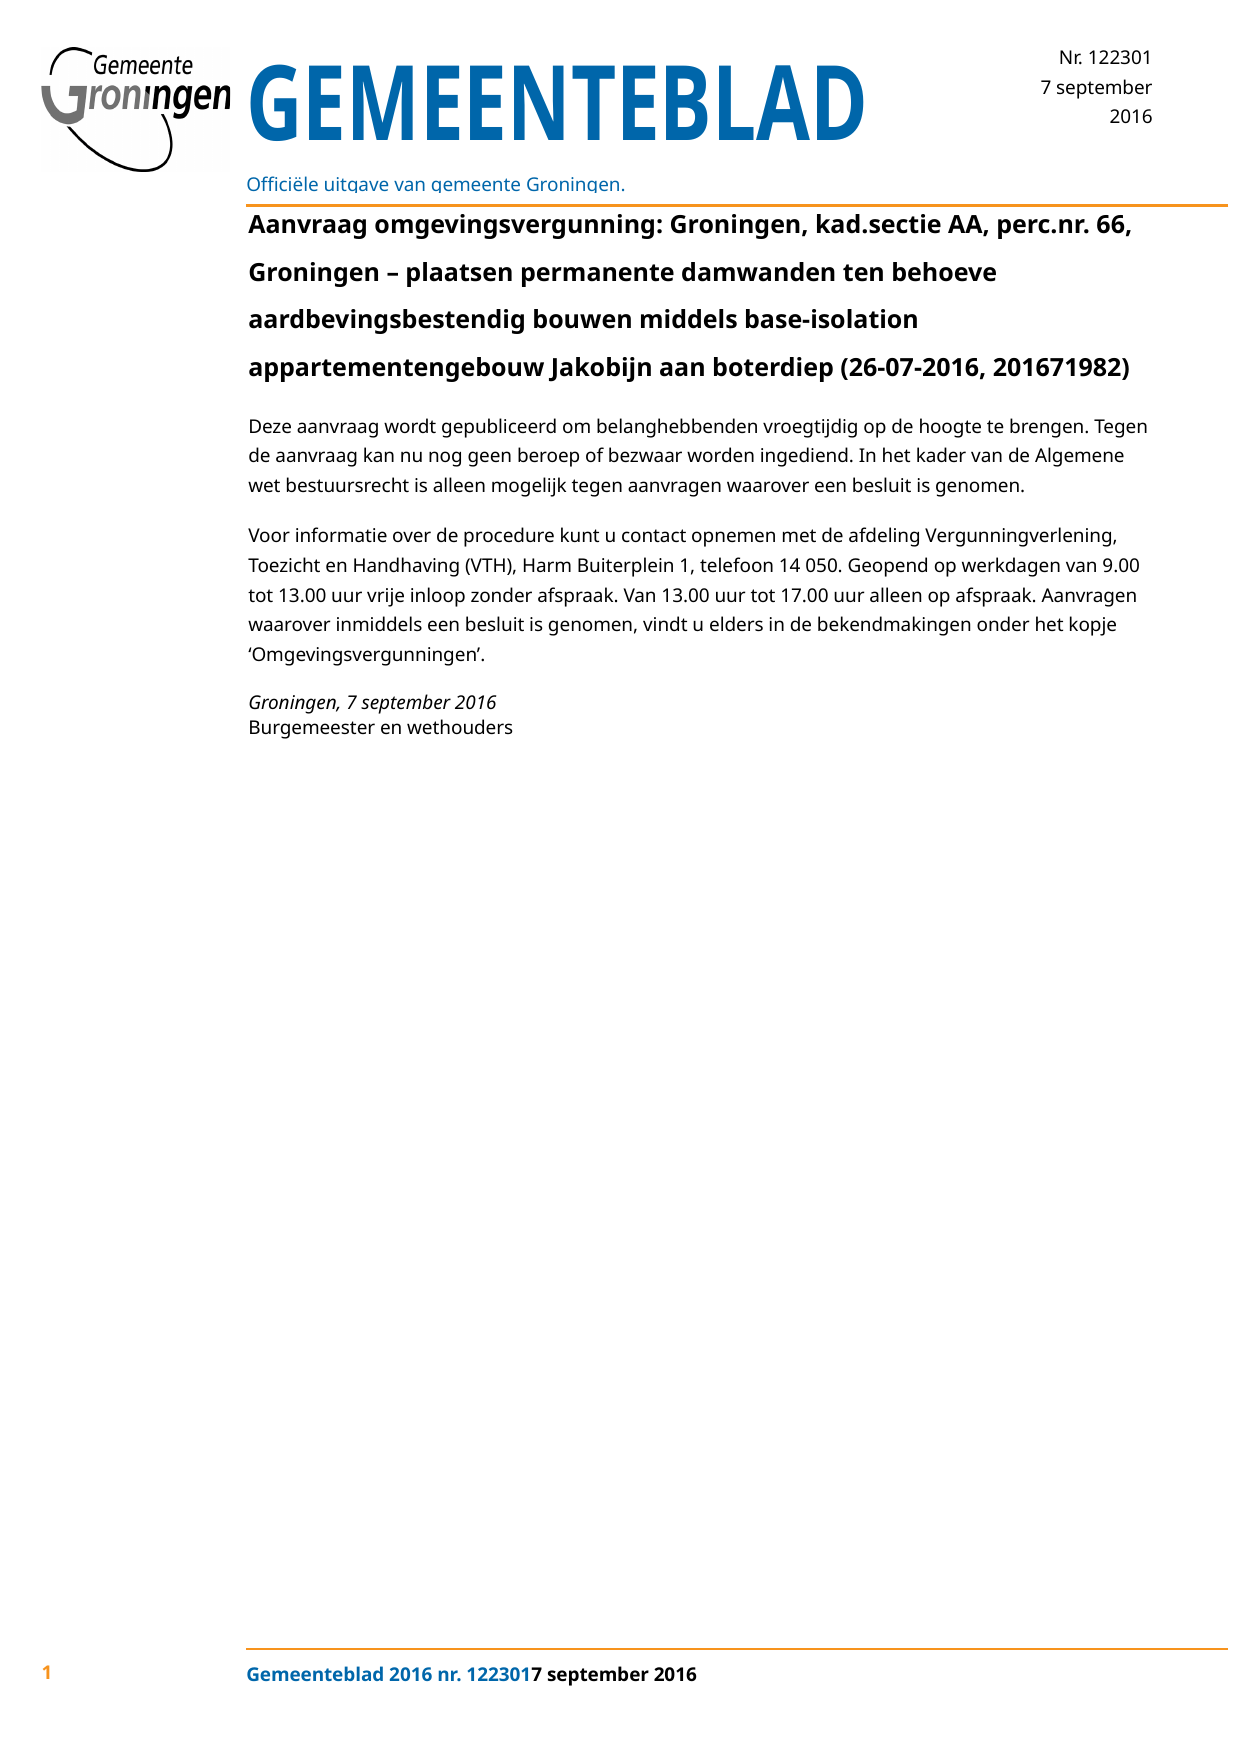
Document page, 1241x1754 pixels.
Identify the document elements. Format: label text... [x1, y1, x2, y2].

text Deze aanvraag wordt gepubliceerd om belanghebbenden vroegtijdig op de hoogte te brengen. Tegen de aanvraag kan nu nog geen beroep of bezwaar worden ingediend. In het kader van de Algemene wet bestuursrecht is alleen mogelijk tegen aanvragen waarover een besluit is genomen. [248, 413, 1152, 498]
text Groningen, 7 september 2016 [248, 689, 1152, 714]
picture [41, 47, 231, 172]
text Burgemeester en wethouders [248, 714, 1152, 740]
text Aanvraag omgevingsvergunning: Groningen, kad.sectie AA, perc.nr. 66, Groningen – plaatsen permanente damwanden ten behoeve aardbevingsbestendig bouwen middels base-isolation appartementengebouw Jakobijn aan boterdiep (26-07-2016, 201671982) [248, 207, 1152, 384]
text Voor informatie over de procedure kunt u contact opnemen met de afdeling Vergunningverlening, Toezicht en Handhaving (VTH), Harm Buiterplein 1, telefoon 14 050. Geopend op werkdagen van 9.00 tot 13.00 uur vrije inloop zonder afspraak. Van 13.00 uur tot 17.00 uur alleen op afspraak. Aanvragen waarover inmiddels een besluit is genomen, vindt u elders in de bekendmakingen onder het kopje ‘Omgevingsvergunningen’. [248, 523, 1152, 667]
